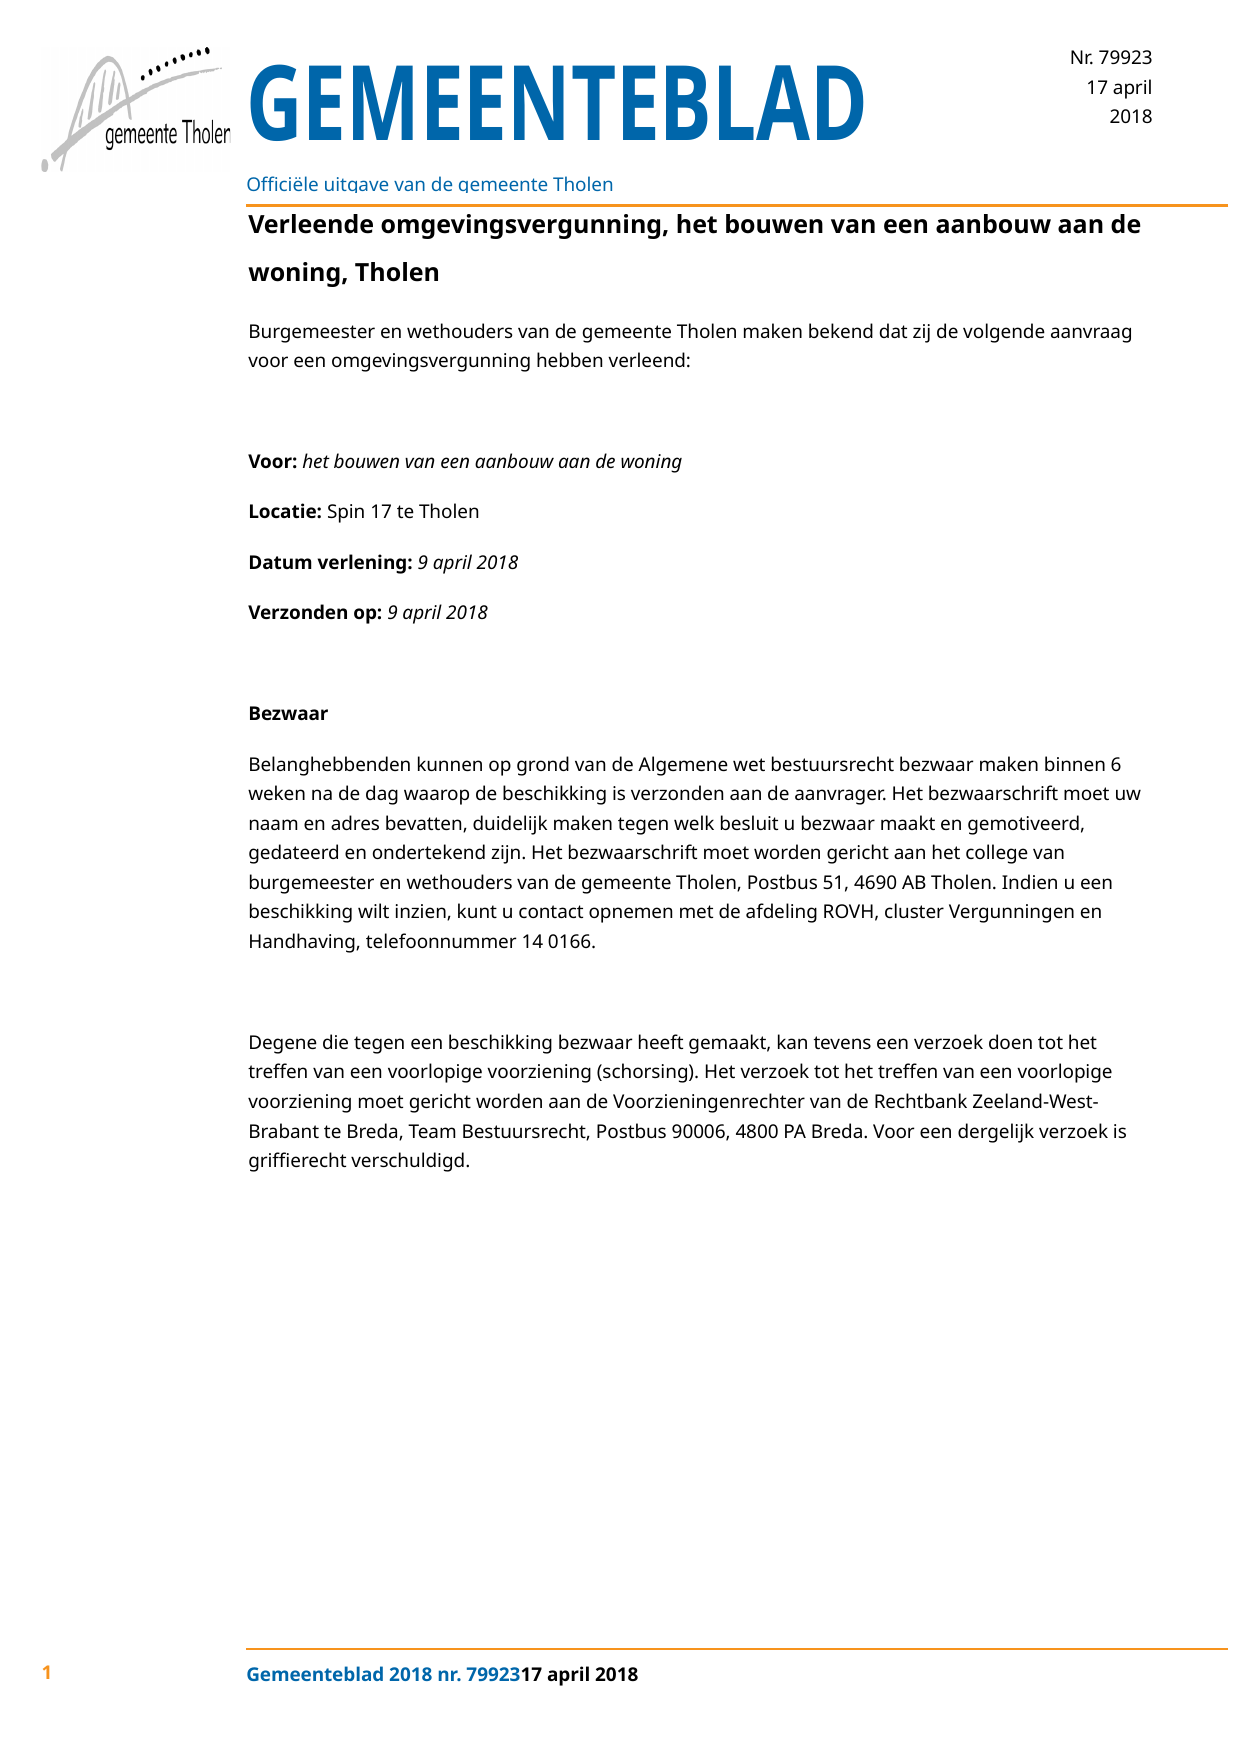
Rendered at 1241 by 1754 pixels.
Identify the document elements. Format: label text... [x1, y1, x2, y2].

text Voor: het bouwen van een aanbouw aan de woning [248, 448, 1152, 474]
text Datum verlening: 9 april 2018 [248, 549, 1152, 575]
text Verleende omgevingsvergunning, het bouwen van een aanbouw aan de woning, Tholen [248, 207, 1152, 288]
text Bezwaar [248, 700, 1152, 726]
text Belanghebbenden kunnen op grond van de Algemene wet bestuursrecht bezwaar maken binnen 6 weken na de dag waarop de beschikking is verzonden aan de aanvrager. Het bezwaarschrift moet uw naam en adres bevatten, duidelijk maken tegen welk besluit u bezwaar maakt en gemotiveerd, gedateerd en ondertekend zijn. Het bezwaarschrift moet worden gericht aan het college van burgemeester en wethouders van de gemeente Tholen, Postbus 51, 4690 AB Tholen. Indien u een beschikking wilt inzien, kunt u contact opnemen met de afdeling ROVH, cluster Vergunningen en Handhaving, telefoonnummer 14 0166. [248, 751, 1152, 954]
picture [41, 47, 231, 172]
text Verzonden op: 9 april 2018 [248, 599, 1152, 625]
text Degene die tegen een beschikking bezwaar heeft gemaakt, kan tevens een verzoek doen tot het treffen van een voorlopige voorziening (schorsing). Het verzoek tot het treffen van een voorlopige voorziening moet gericht worden aan de Voorzieningenrechter van de Rechtbank Zeeland-West-Brabant te Breda, Team Bestuursrecht, Postbus 90006, 4800 PA Breda. Voor een dergelijk verzoek is griffierecht verschuldigd. [248, 1029, 1152, 1173]
text Locatie: Spin 17 te Tholen [248, 499, 1152, 524]
text Burgemeester en wethouders van de gemeente Tholen maken bekend dat zij de volgende aanvraag voor een omgevingsvergunning hebben verleend: [248, 318, 1152, 373]
